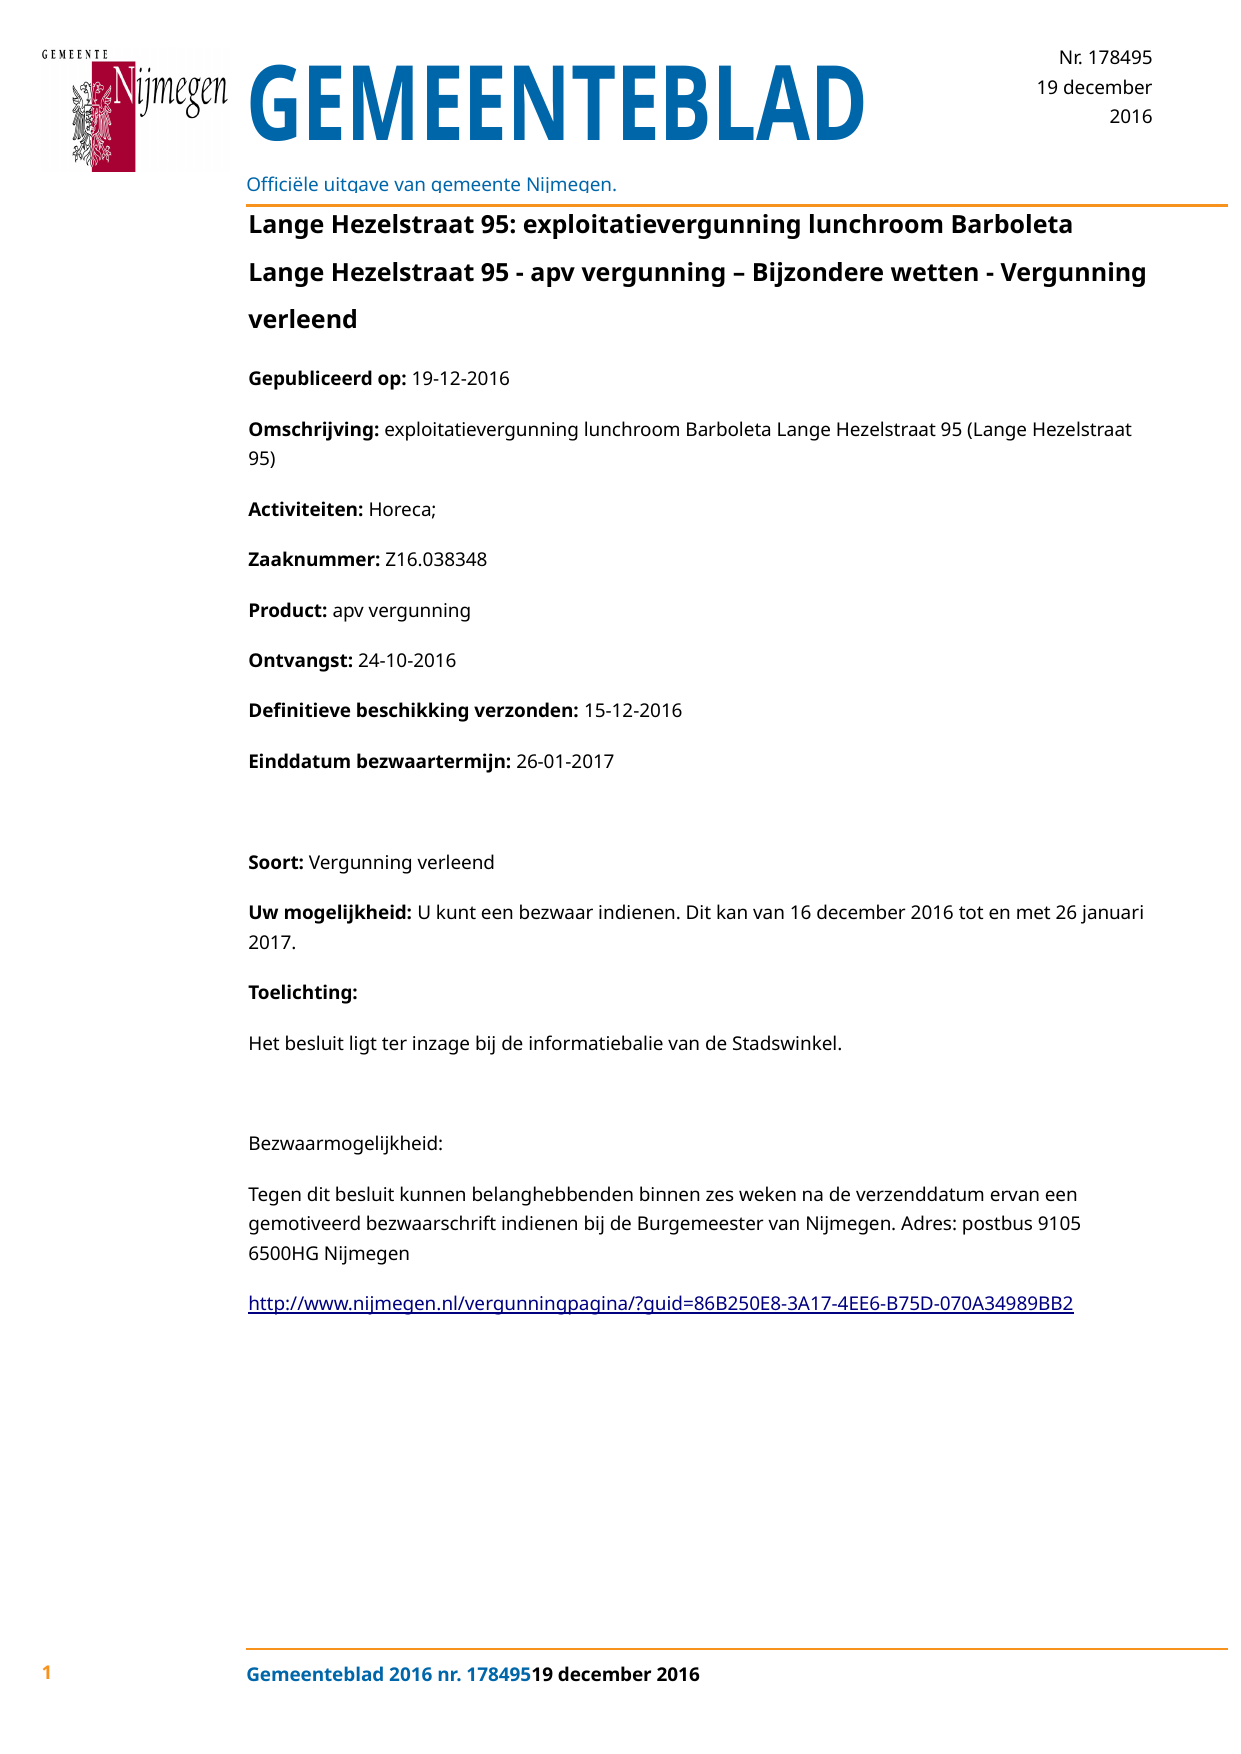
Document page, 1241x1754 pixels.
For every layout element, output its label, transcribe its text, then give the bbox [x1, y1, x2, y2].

text Einddatum bezwaartermijn: 26-01-2017 [248, 748, 1152, 774]
text Tegen dit besluit kunnen belanghebbenden binnen zes weken na de verzenddatum ervan een gemotiveerd bezwaarschrift indienen bij de Burgemeester van Nijmegen. Adres: postbus 9105 6500HG Nijmegen [248, 1181, 1152, 1266]
text Product: apv vergunning [248, 597, 1152, 622]
text Het besluit ligt ter inzage bij de informatiebalie van de Stadswinkel. [248, 1030, 1152, 1055]
text Definitieve beschikking verzonden: 15-12-2016 [248, 698, 1152, 723]
text Lange Hezelstraat 95: exploitatievergunning lunchroom Barboleta Lange Hezelstraat 95 - apv vergunning – Bijzondere wetten - Vergunning verleend [248, 207, 1152, 336]
text Ontvangst: 24-10-2016 [248, 647, 1152, 673]
text Bezwaarmogelijkheid: [248, 1131, 1152, 1156]
text Activiteiten: Horeca; [248, 496, 1152, 522]
text Zaaknummer: Z16.038348 [248, 546, 1152, 572]
text Omschrijving: exploitatievergunning lunchroom Barboleta Lange Hezelstraat 95 (Lange Hezelstraat 95) [248, 416, 1152, 471]
text Uw mogelijkheid: U kunt een bezwaar indienen. Dit kan van 16 december 2016 tot en met 26 januari 2017. [248, 899, 1152, 954]
text Toelichting: [248, 979, 1152, 1005]
text http://www.nijmegen.nl/vergunningpagina/?guid=86B250E8-3A17-4EE6-B75D-070A34989BB2 [248, 1291, 1152, 1316]
text Soort: Vergunning verleend [248, 849, 1152, 874]
text Gepubliceerd op: 19-12-2016 [248, 366, 1152, 391]
picture [41, 47, 231, 172]
